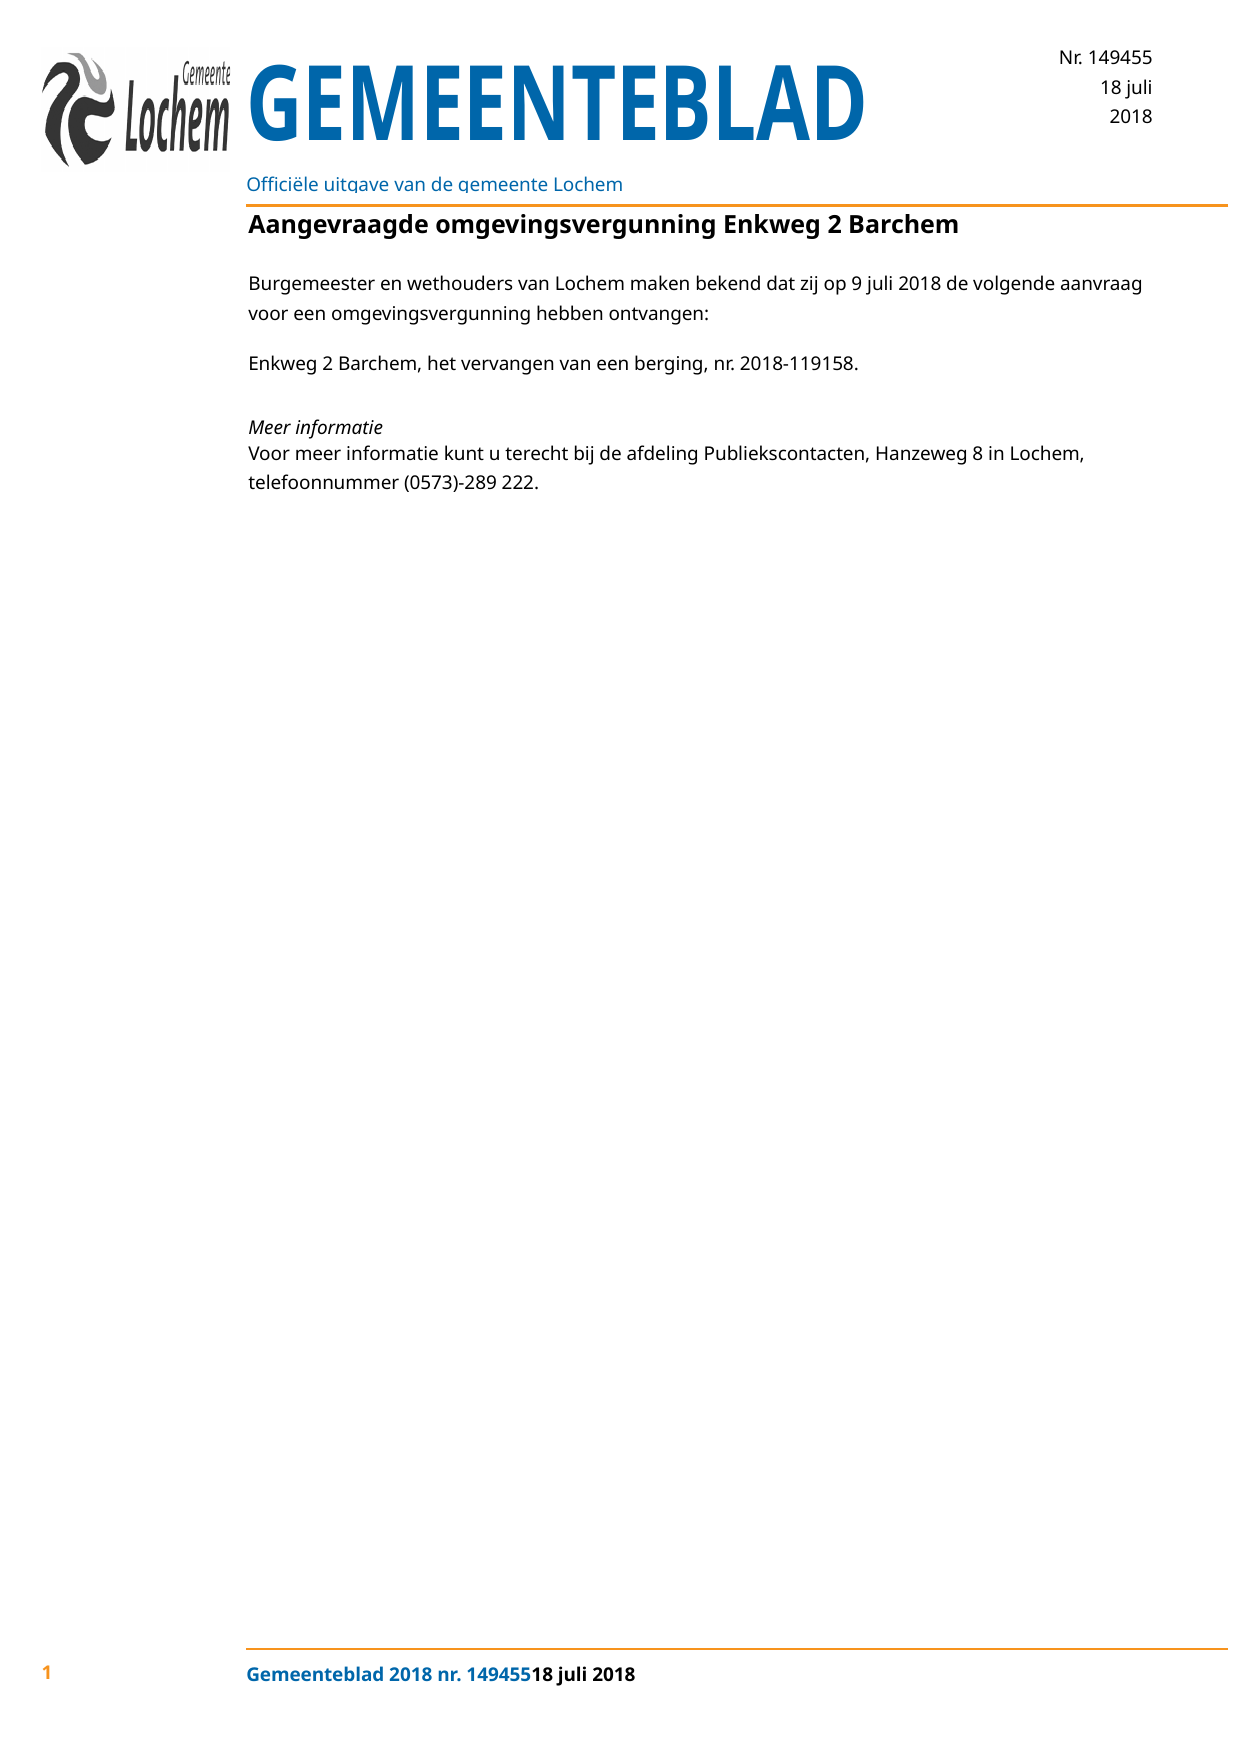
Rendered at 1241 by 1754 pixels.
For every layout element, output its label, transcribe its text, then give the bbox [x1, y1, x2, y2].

text Voor meer informatie kunt u terecht bij de afdeling Publiekscontacten, Hanzeweg 8 in Lochem, telefoonnummer (0573)-289 222. [248, 440, 1152, 495]
text Aangevraagde omgevingsvergunning Enkweg 2 Barchem [248, 207, 1152, 241]
text Meer informatie [248, 414, 1152, 440]
text Enkweg 2 Barchem, het vervangen van een berging, nr. 2018-119158. [248, 350, 1152, 376]
picture [41, 47, 231, 172]
text Burgemeester en wethouders van Lochem maken bekend dat zij op 9 juli 2018 de volgende aanvraag voor een omgevingsvergunning hebben ontvangen: [248, 270, 1152, 326]
